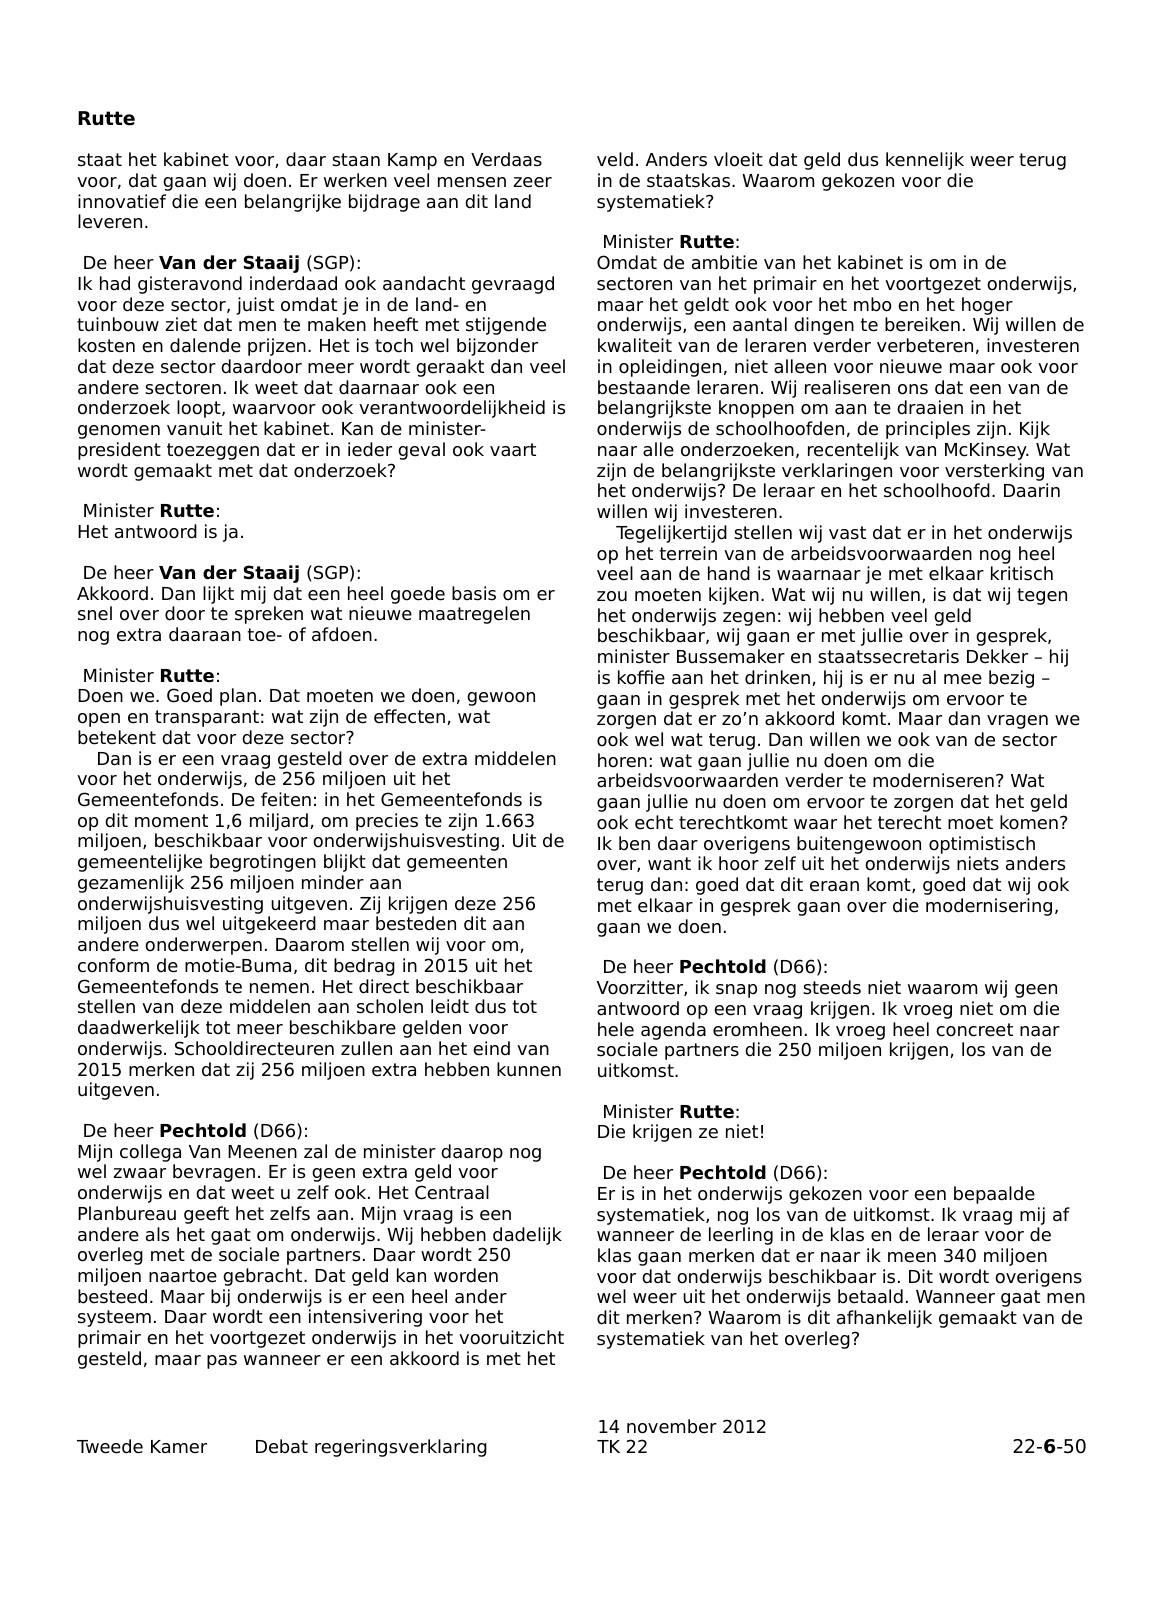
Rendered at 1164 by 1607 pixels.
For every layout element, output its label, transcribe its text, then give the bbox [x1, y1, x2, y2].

text Er is in het onderwijs gekozen voor een bepaalde systematiek, nog los van de uitkomst. Ik vraag mij af wanneer de leerling in de klas en de leraar voor de klas gaan merken dat er naar ik meen 340 miljoen voor dat onderwijs beschikbaar is. Dit wordt overigens wel weer uit het onderwijs betaald. Wanneer gaat men dit merken? Waarom is dit afhankelijk gemaakt van de systematiek van het overleg? [596, 1184, 1087, 1349]
text Minister Rutte: [77, 666, 567, 686]
text veld. Anders vloeit dat geld dus kennelijk weer terug in de staatskas. Waarom gekozen voor die systematiek? [596, 150, 1087, 212]
text Voorzitter, ik snap nog steeds niet waarom wij geen antwoord op een vraag krijgen. Ik vroeg niet om die hele agenda eromheen. Ik vroeg heel concreet naar sociale partners die 250 miljoen krijgen, los van de uitkomst. [596, 978, 1087, 1082]
text Het antwoord is ja. [77, 522, 567, 543]
text De heer Van der Staaij (SGP): [77, 253, 567, 274]
text Minister Rutte: [77, 501, 567, 522]
text Doen we. Goed plan. Dat moeten we doen, gewoon open en transparant: wat zijn de effecten, wat betekent dat voor deze sector? [77, 686, 567, 748]
text Dan is er een vraag gesteld over de extra middelen voor het onderwijs, de 256 miljoen uit het Gemeentefonds. De feiten: in het Gemeentefonds is op dit moment 1,6 miljard, om precies te zijn 1.663 miljoen, beschikbaar voor onderwijshuisvesting. Uit de gemeentelijke begrotingen blijkt dat gemeenten gezamenlijk 256 miljoen minder aan onderwijshuisvesting uitgeven. Zij krijgen deze 256 miljoen dus wel uitgekeerd maar besteden dit aan andere onderwerpen. Daarom stellen wij voor om, conform de motie-Buma, dit bedrag in 2015 uit het Gemeentefonds te nemen. Het direct beschikbaar stellen van deze middelen aan scholen leidt dus tot daadwerkelijk tot meer beschikbare gelden voor onderwijs. Schooldirecteuren zullen aan het eind van 2015 merken dat zij 256 miljoen extra hebben kunnen uitgeven. [77, 748, 567, 1101]
text Die krijgen ze niet! [596, 1122, 1087, 1143]
text Akkoord. Dan lijkt mij dat een heel goede basis om er snel over door te spreken wat nieuwe maatregelen nog extra daaraan toe- of afdoen. [77, 583, 567, 646]
text Tegelijkertijd stellen wij vast dat er in het onderwijs op het terrein van de arbeidsvoorwaarden nog heel veel aan de hand is waarnaar je met elkaar kritisch zou moeten kijken. Wat wij nu willen, is dat wij tegen het onderwijs zegen: wij hebben veel geld beschikbaar, wij gaan er met jullie over in gesprek, minister Bussemaker en staatssecretaris Dekker – hij is koffie aan het drinken, hij is er nu al mee bezig – gaan in gesprek met het onderwijs om ervoor te zorgen dat er zo’n akkoord komt. Maar dan vragen we ook wel wat terug. Dan willen we ook van de sector horen: wat gaan jullie nu doen om die arbeidsvoorwaarden verder te moderniseren? Wat gaan jullie nu doen om ervoor te zorgen dat het geld ook echt terechtkomt waar het terecht moet komen? Ik ben daar overigens buitengewoon optimistisch over, want ik hoor zelf uit het onderwijs niets anders terug dan: goed dat dit eraan komt, goed dat wij ook met elkaar in gesprek gaan over die modernisering, gaan we doen. [596, 523, 1087, 937]
text Mijn collega Van Meenen zal de minister daarop nog wel zwaar bevragen. Er is geen extra geld voor onderwijs en dat weet u zelf ook. Het Centraal Planbureau geeft het zelfs aan. Mijn vraag is een andere als het gaat om onderwijs. Wij hebben dadelijk overleg met de sociale partners. Daar wordt 250 miljoen naartoe gebracht. Dat geld kan worden besteed. Maar bij onderwijs is er een heel ander systeem. Daar wordt een intensivering voor het primair en het voortgezet onderwijs in het vooruitzicht gesteld, maar pas wanneer er een akkoord is met het [77, 1142, 567, 1369]
text staat het kabinet voor, daar staan Kamp en Verdaas voor, dat gaan wij doen. Er werken veel mensen zeer innovatief die een belangrijke bijdrage aan dit land leveren. [77, 150, 567, 233]
text De heer Pechtold (D66): [596, 1163, 1087, 1184]
text Minister Rutte: [596, 232, 1087, 253]
text De heer Pechtold (D66): [77, 1121, 567, 1142]
text De heer Pechtold (D66): [596, 957, 1087, 978]
text Omdat de ambitie van het kabinet is om in de sectoren van het primair en het voortgezet onderwijs, maar het geldt ook voor het mbo en het hoger onderwijs, een aantal dingen te bereiken. Wij willen de kwaliteit van de leraren verder verbeteren, investeren in opleidingen, niet alleen voor nieuwe maar ook voor bestaande leraren. Wij realiseren ons dat een van de belangrijkste knoppen om aan te draaien in het onderwijs de schoolhoofden, de principles zijn. Kijk naar alle onderzoeken, recentelijk van McKinsey. Wat zijn de belangrijkste verklaringen voor versterking van het onderwijs? De leraar en het schoolhoofd. Daarin willen wij investeren. [596, 253, 1087, 523]
text Minister Rutte: [596, 1102, 1087, 1122]
text De heer Van der Staaij (SGP): [77, 563, 567, 583]
text Ik had gisteravond inderdaad ook aandacht gevraagd voor deze sector, juist omdat je in de land- en tuinbouw ziet dat men te maken heeft met stijgende kosten en dalende prijzen. Het is toch wel bijzonder dat deze sector daardoor meer wordt geraakt dan veel andere sectoren. Ik weet dat daarnaar ook een onderzoek loopt, waarvoor ook verantwoordelijkheid is genomen vanuit het kabinet. Kan de minister-president toezeggen dat er in ieder geval ook vaart wordt gemaakt met dat onderzoek? [77, 274, 567, 481]
